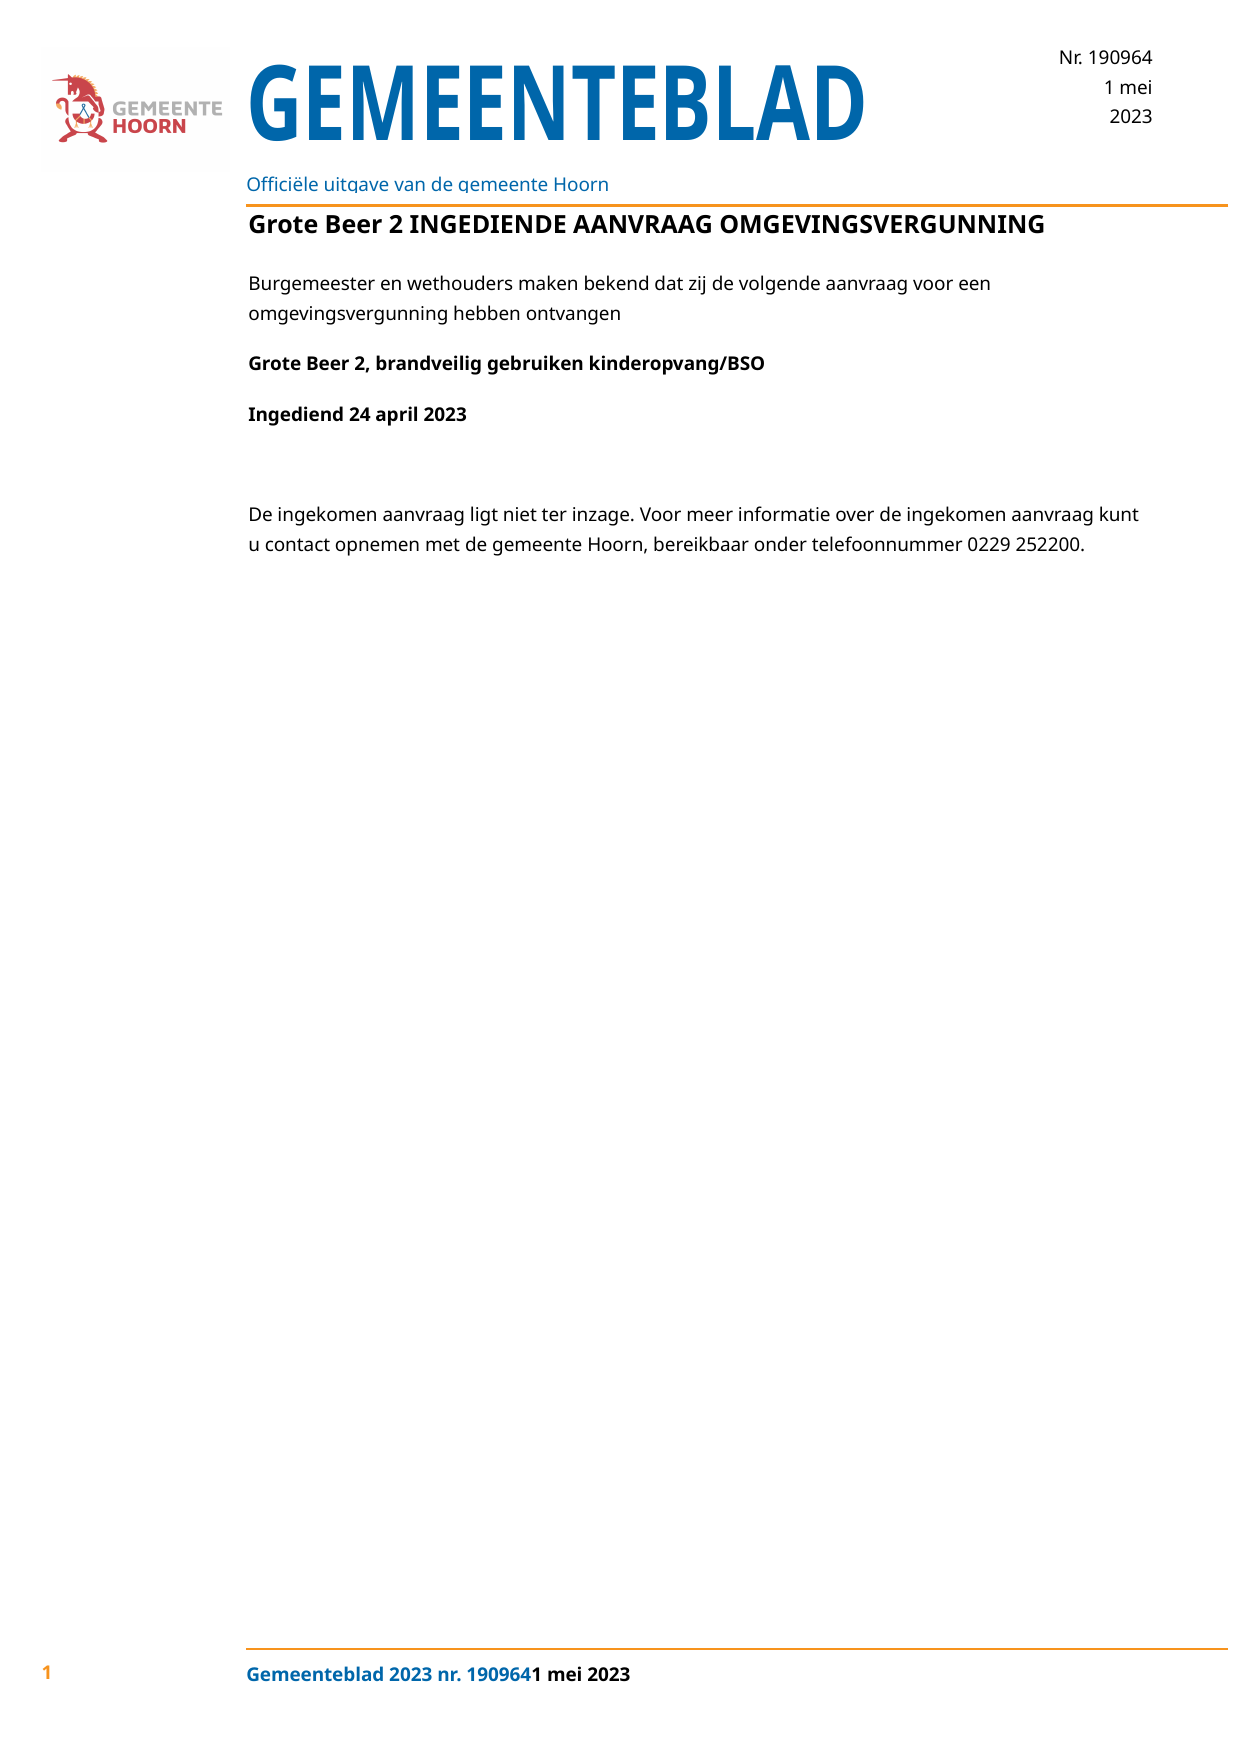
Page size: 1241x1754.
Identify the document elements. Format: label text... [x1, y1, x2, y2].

text Grote Beer 2, brandveilig gebruiken kinderopvang/BSO [248, 350, 1152, 376]
text Burgemeester en wethouders maken bekend dat zij de volgende aanvraag voor een omgevingsvergunning hebben ontvangen [248, 270, 1152, 326]
picture [41, 47, 231, 172]
text Grote Beer 2 INGEDIENDE AANVRAAG OMGEVINGSVERGUNNING [248, 207, 1152, 241]
text De ingekomen aanvraag ligt niet ter inzage. Voor meer informatie over de ingekomen aanvraag kunt u contact opnemen met de gemeente Hoorn, bereikbaar onder telefoonnummer 0229 252200. [248, 502, 1152, 557]
text Ingediend 24 april 2023 [248, 401, 1152, 426]
